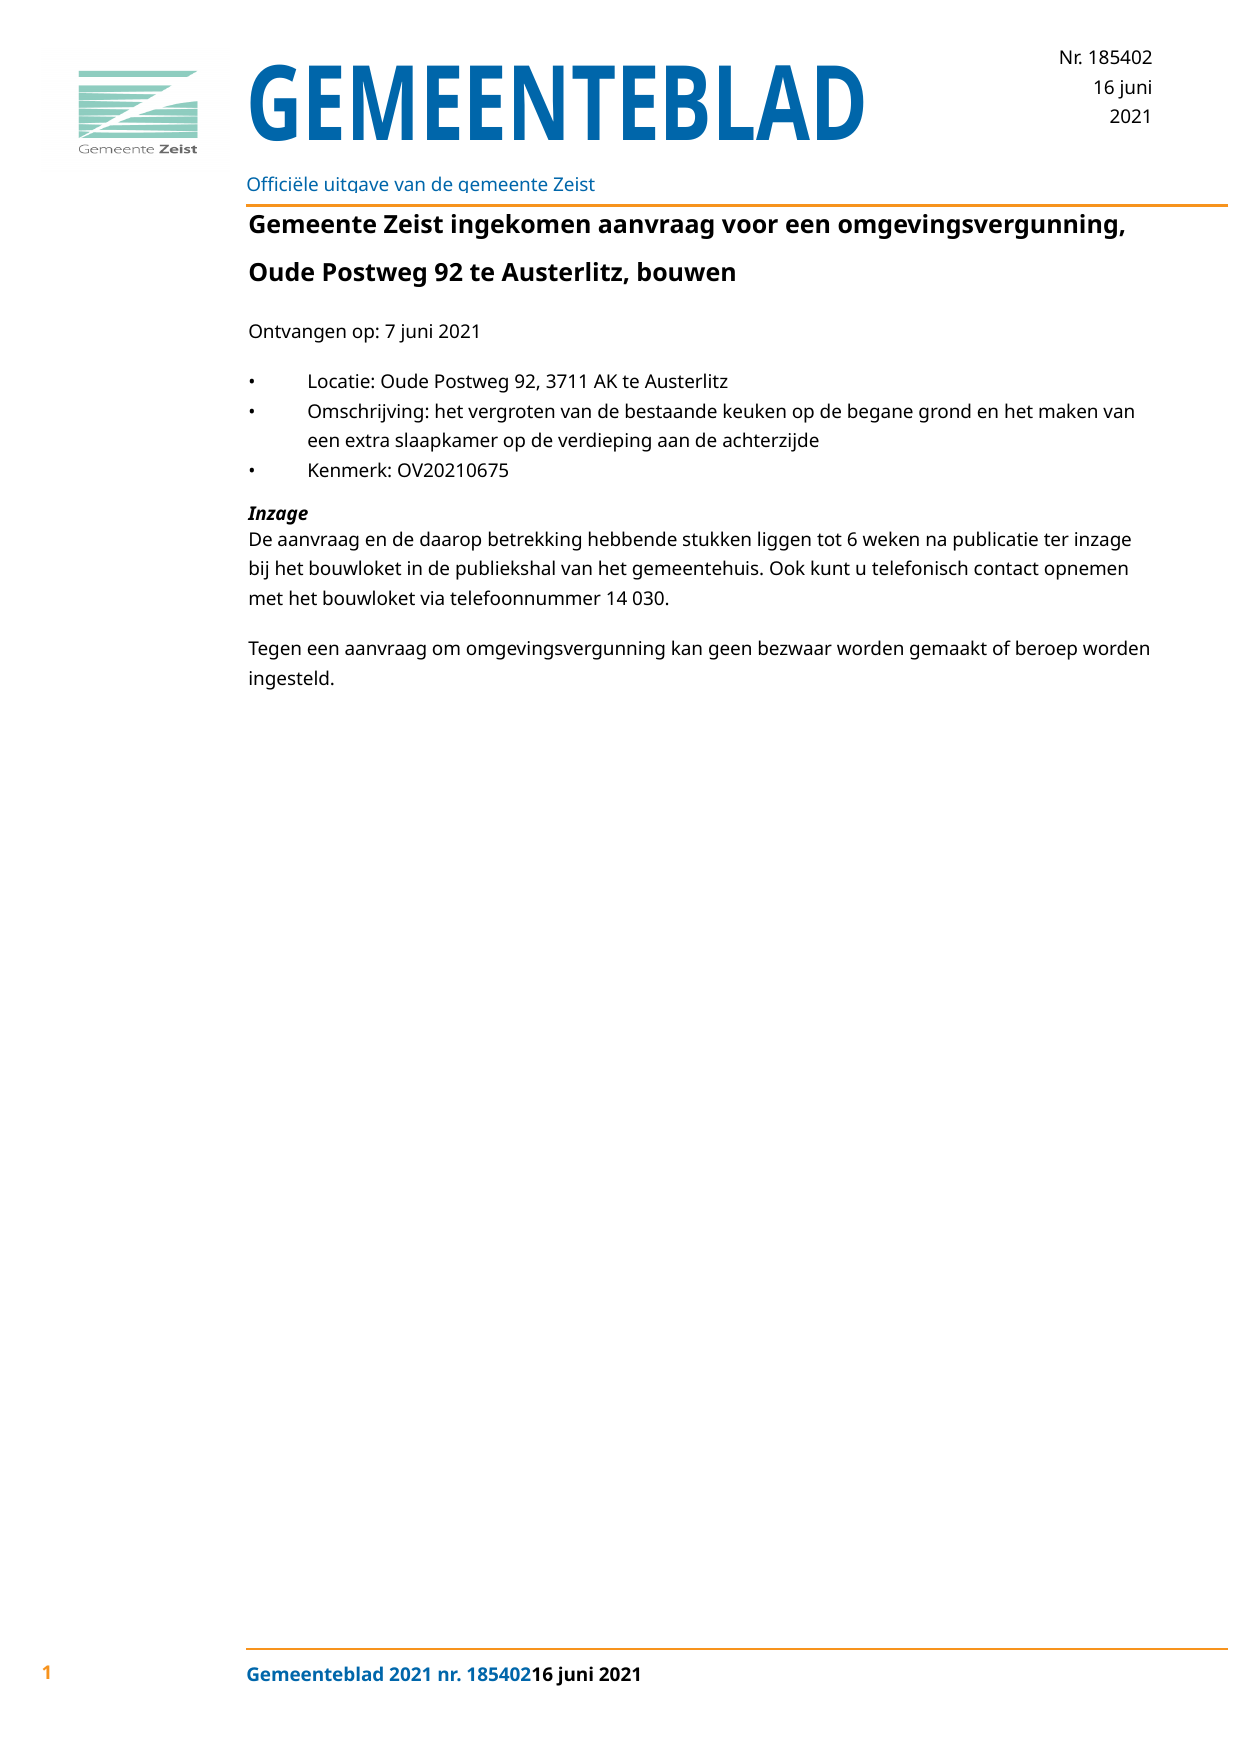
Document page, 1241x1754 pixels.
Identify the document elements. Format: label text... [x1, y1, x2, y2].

list Kenmerk: OV20210675 [248, 457, 1152, 483]
text Gemeente Zeist ingekomen aanvraag voor een omgevingsvergunning, Oude Postweg 92 te Austerlitz, bouwen [248, 207, 1152, 288]
picture [41, 47, 231, 172]
text Inzage [248, 500, 1152, 526]
text De aanvraag en de daarop betrekking hebbende stukken liggen tot 6 weken na publicatie ter inzage bij het bouwloket in de publiekshal van het gemeentehuis. Ook kunt u telefonisch contact opnemen met het bouwloket via telefoonnummer 14 030. [248, 526, 1152, 611]
list Locatie: Oude Postweg 92, 3711 AK te Austerlitz [248, 368, 1152, 394]
text Ontvangen op: 7 juni 2021 [248, 318, 1152, 344]
list Omschrijving: het vergroten van de bestaande keuken op de begane grond en het maken van een extra slaapkamer op de verdieping aan de achterzijde [248, 398, 1152, 453]
text Tegen een aanvraag om omgevingsvergunning kan geen bezwaar worden gemaakt of beroep worden ingesteld. [248, 636, 1152, 691]
